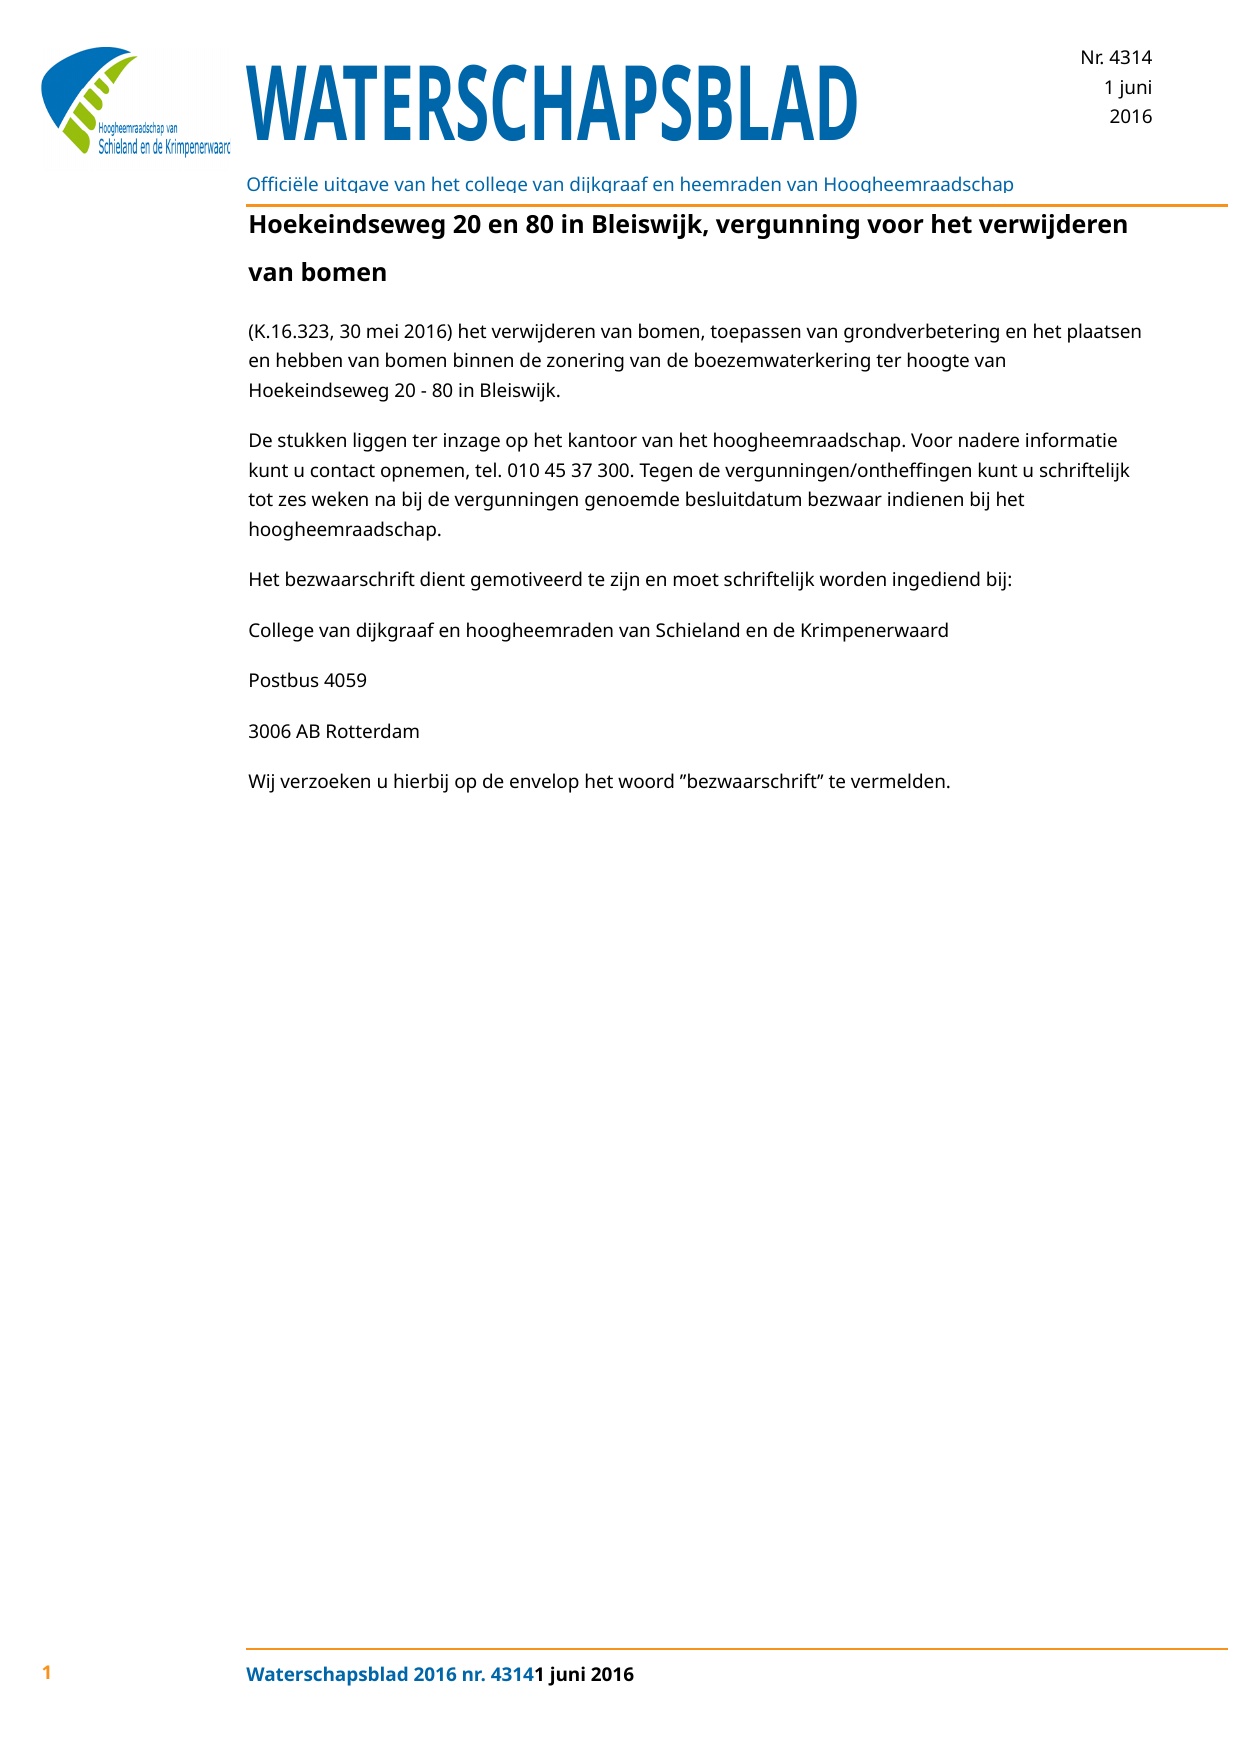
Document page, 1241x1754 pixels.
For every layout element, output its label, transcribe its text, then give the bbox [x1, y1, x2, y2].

picture [41, 47, 231, 172]
text Hoekeindseweg 20 en 80 in Bleiswijk, vergunning voor het verwijderen van bomen [248, 207, 1152, 288]
text College van dijkgraaf en hoogheemraden van Schieland en de Krimpenerwaard [248, 617, 1152, 643]
text Wij verzoeken u hierbij op de envelop het woord ’’bezwaarschrift’’ te vermelden. [248, 768, 1152, 794]
text Postbus 4059 [248, 667, 1152, 693]
text (K.16.323, 30 mei 2016) het verwijderen van bomen, toepassen van grondverbetering en het plaatsen en hebben van bomen binnen de zonering van de boezemwaterkering ter hoogte van Hoekeindseweg 20 - 80 in Bleiswijk. [248, 318, 1152, 403]
text Het bezwaarschrift dient gemotiveerd te zijn en moet schriftelijk worden ingediend bij: [248, 567, 1152, 592]
text De stukken liggen ter inzage op het kantoor van het hoogheemraadschap. Voor nadere informatie kunt u contact opnemen, tel. 010 45 37 300. Tegen de vergunningen/ontheffingen kunt u schriftelijk tot zes weken na bij de vergunningen genoemde besluitdatum bezwaar indienen bij het hoogheemraadschap. [248, 427, 1152, 542]
text 3006 AB Rotterdam [248, 718, 1152, 744]
